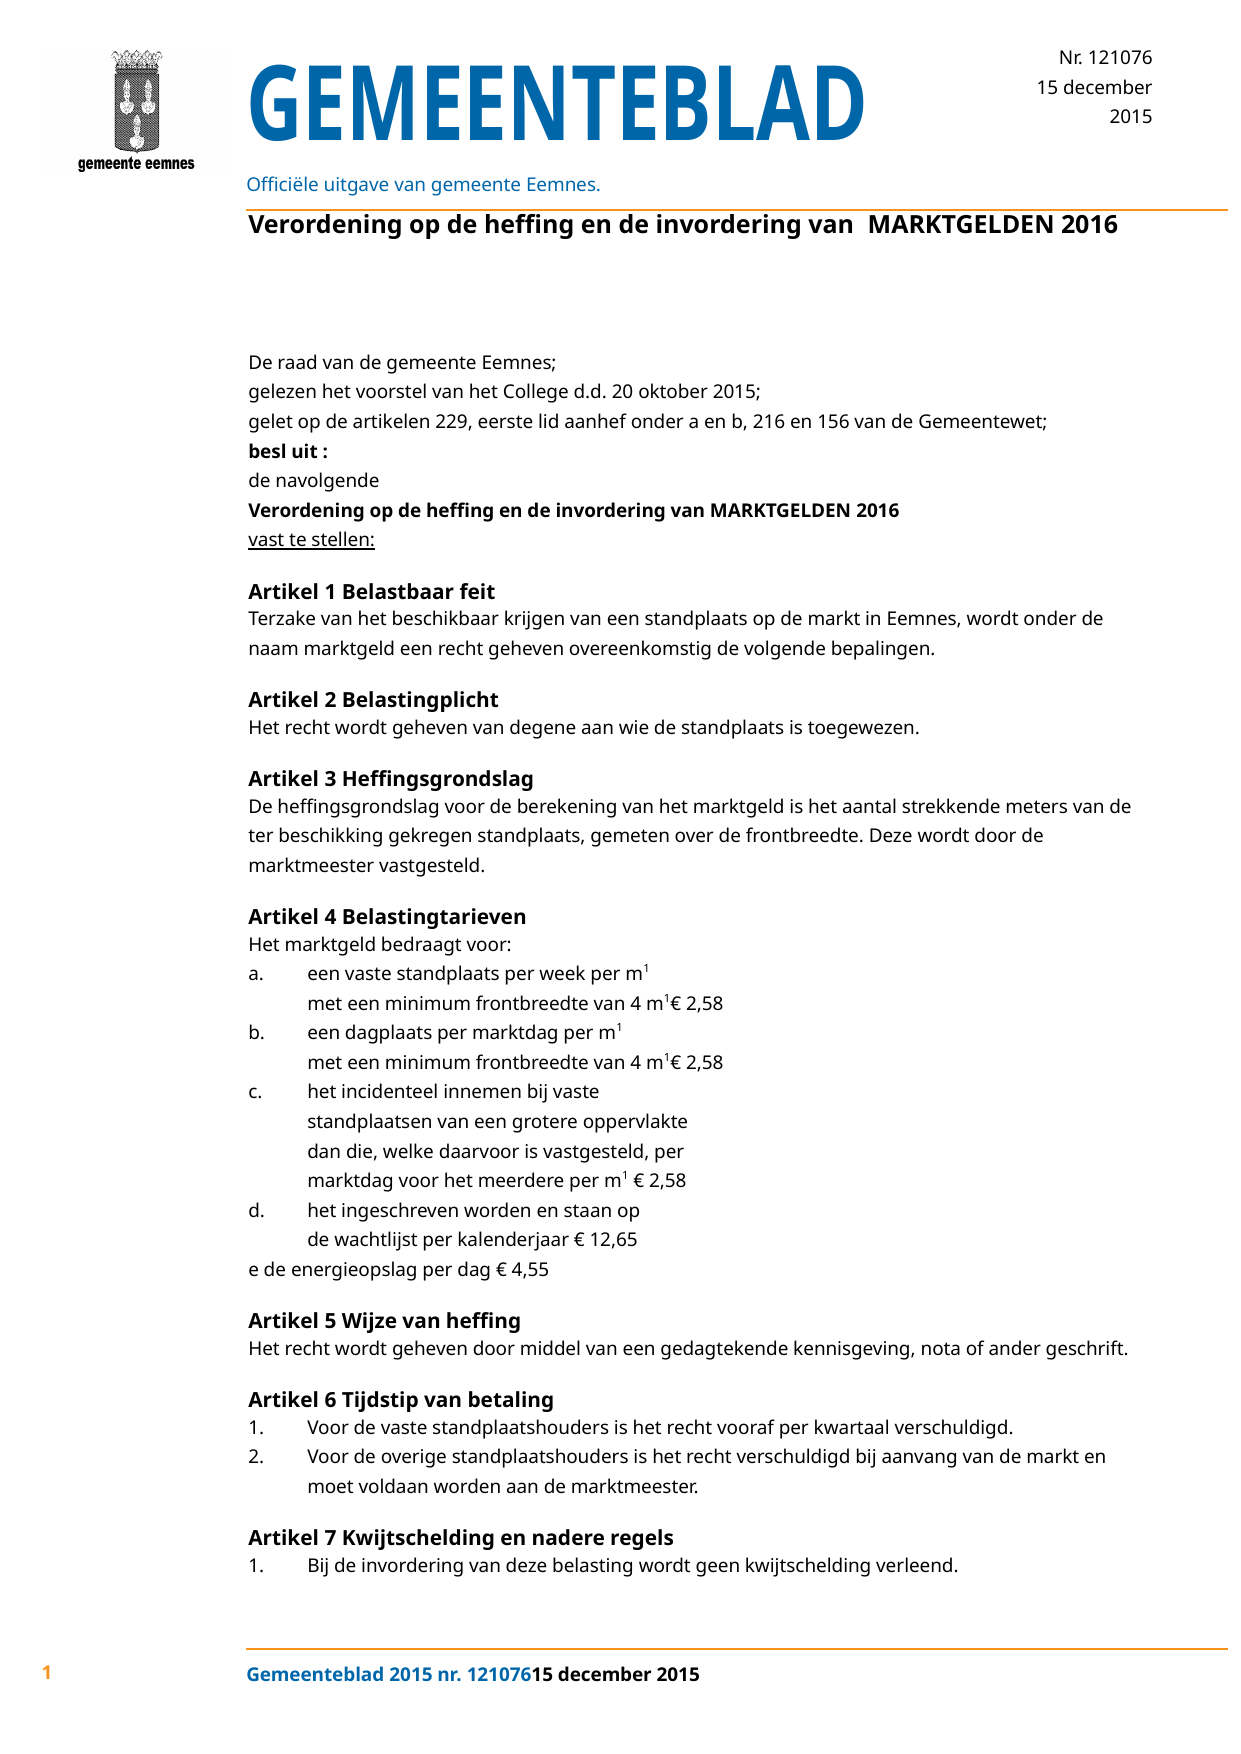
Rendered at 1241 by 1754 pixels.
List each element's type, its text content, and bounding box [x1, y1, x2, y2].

list dan die, welke daarvoor is vastgesteld, per [248, 1138, 1152, 1164]
text gelet op de artikelen 229, eerste lid aanhef onder a en b, 216 en 156 van de Gemeentewet; [248, 408, 1152, 434]
text e de energieopslag per dag € 4,55 [248, 1256, 1152, 1282]
list het incidenteel innemen bij vaste [248, 1079, 1152, 1104]
text gelezen het voorstel van het College d.d. 20 oktober 2015; [248, 379, 1152, 404]
text Artikel 5 Wijze van heffing [248, 1307, 1152, 1335]
text De heffingsgrondslag voor de berekening van het marktgeld is het aantal strekkende meters van de ter beschikking gekregen standplaats, gemeten over de frontbreedte. Deze wordt door de marktmeester vastgesteld. [248, 793, 1152, 878]
text Artikel 6 Tijdstip van betaling [248, 1386, 1152, 1414]
text De raad van de gemeente Eemnes; [248, 349, 1152, 375]
text besl uit : [248, 438, 1152, 464]
text Het recht wordt geheven door middel van een gedagtekende kennisgeving, nota of ander geschrift. [248, 1335, 1152, 1361]
text Artikel 1 Belastbaar feit [248, 577, 1152, 606]
text Verordening op de heffing en de invordering van MARKTGELDEN 2016 [248, 497, 1152, 523]
list marktdag voor het meerdere per m1 € 2,58 [248, 1167, 1152, 1193]
list standplaatsen van een grotere oppervlakte [248, 1108, 1152, 1134]
list met een minimum frontbreedte van 4 m1€ 2,58 [248, 990, 1152, 1016]
text de navolgende [248, 467, 1152, 493]
list een vaste standplaats per week per m1 [248, 960, 1152, 986]
text Terzake van het beschikbaar krijgen van een standplaats op de markt in Eemnes, wordt onder de naam marktgeld een recht geheven overeenkomstig de volgende bepalingen. [248, 606, 1152, 661]
list met een minimum frontbreedte van 4 m1€ 2,58 [248, 1049, 1152, 1075]
text Het marktgeld bedraagt voor: [248, 931, 1152, 957]
list Bij de invordering van deze belasting wordt geen kwijtschelding verleend. [248, 1552, 1152, 1578]
list Voor de vaste standplaatshouders is het recht vooraf per kwartaal verschuldigd. [248, 1414, 1152, 1440]
text vast te stellen: [248, 527, 1152, 552]
text Het recht wordt geheven van degene aan wie de standplaats is toegewezen. [248, 714, 1152, 740]
text Artikel 4 Belastingtarieven [248, 902, 1152, 931]
list een dagplaats per marktdag per m1 [248, 1019, 1152, 1045]
text Artikel 7 Kwijtschelding en nadere regels [248, 1523, 1152, 1552]
list de wachtlijst per kalenderjaar € 12,65 [248, 1227, 1152, 1252]
text Artikel 2 Belastingplicht [248, 686, 1152, 714]
text Artikel 3 Heffingsgrondslag [248, 764, 1152, 793]
list Voor de overige standplaatshouders is het recht verschuldigd bij aanvang van de markt en moet voldaan worden aan de marktmeester. [248, 1443, 1152, 1499]
list het ingeschreven worden en staan op [248, 1197, 1152, 1223]
text Verordening op de heffing en de invordering van MARKTGELDEN 2016 [248, 211, 1152, 241]
picture [41, 47, 231, 172]
